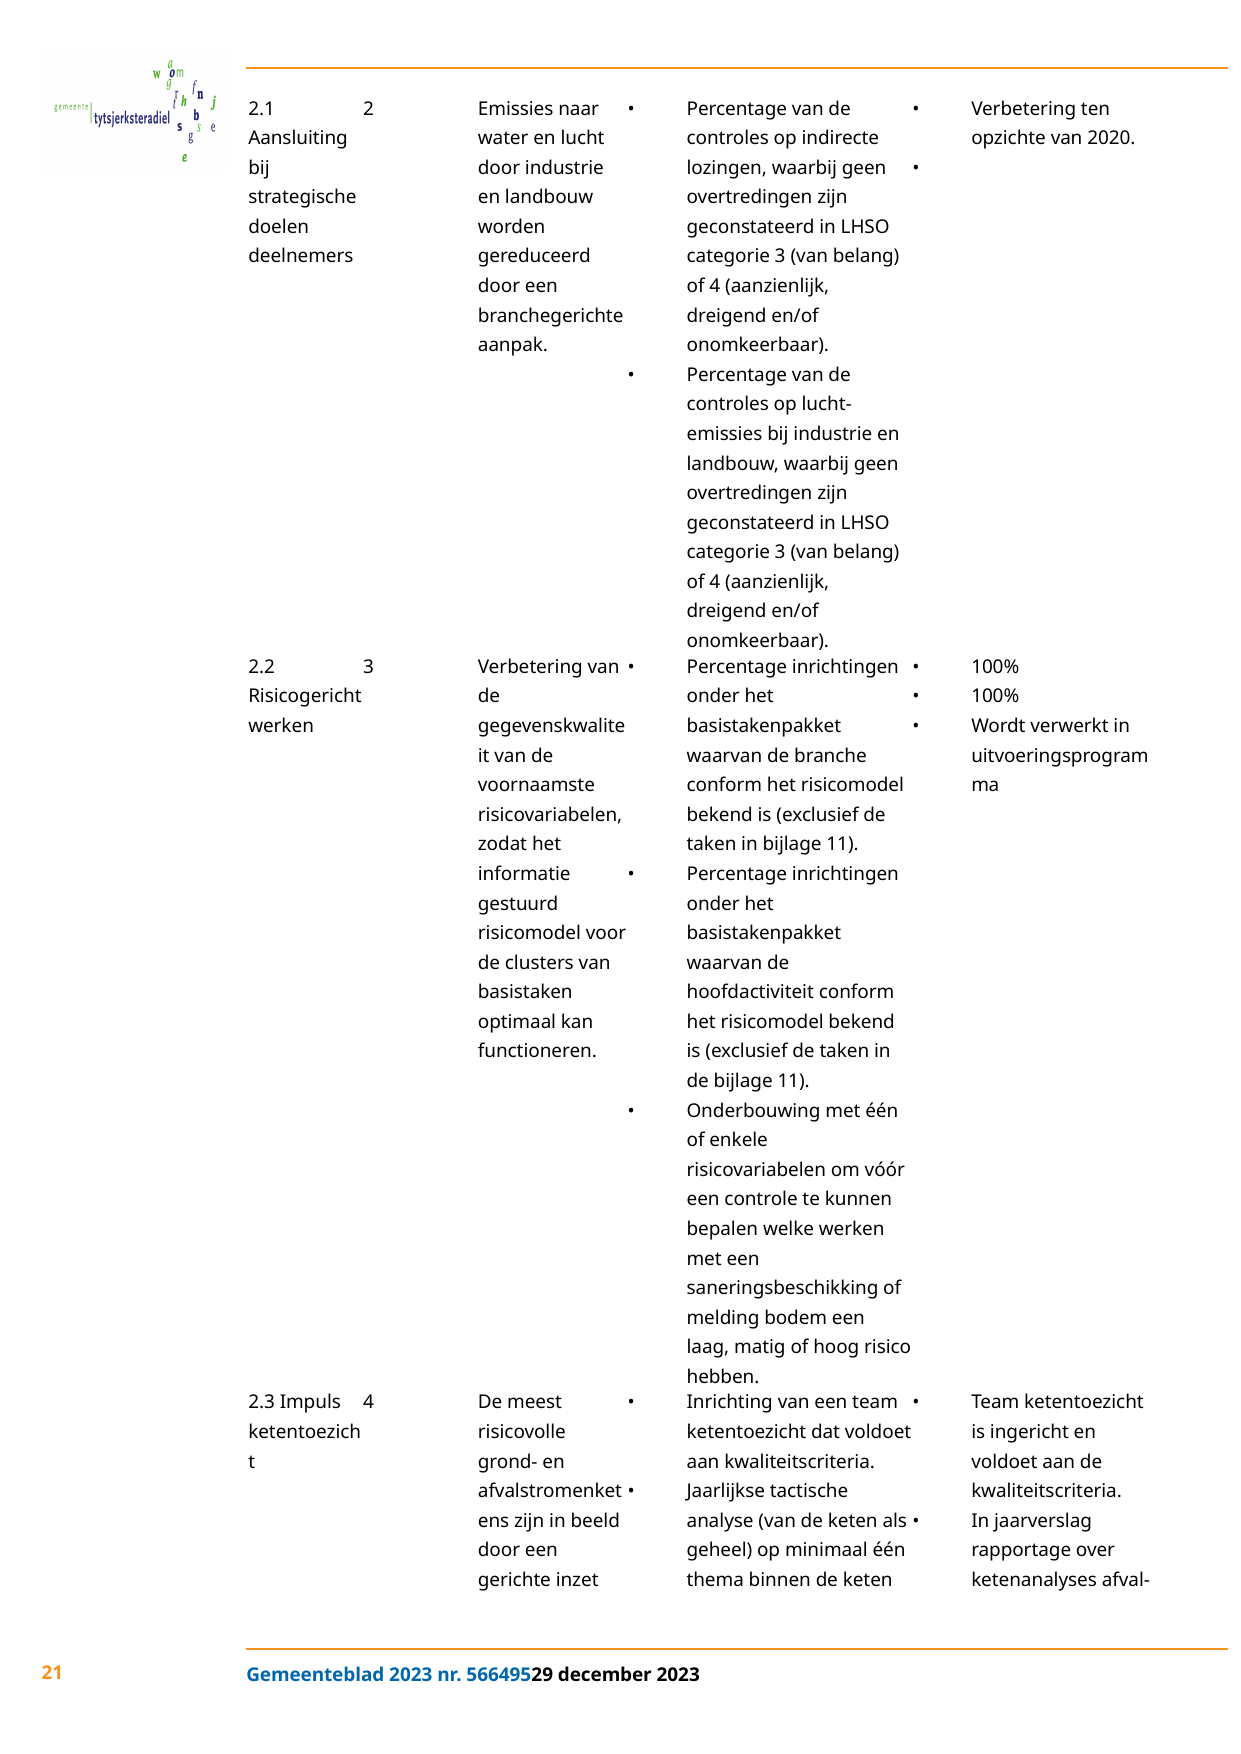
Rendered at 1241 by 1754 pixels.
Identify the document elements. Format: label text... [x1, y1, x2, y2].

table_cell 2 [363, 95, 478, 653]
table_cell Percentage van de controles op indirecte lozingen, waarbij geen overtredingen zijn geconstateerd in LHSO categorie 3 (van belang) of 4 (aanzienlijk, dreigend en/of onomkeerbaar). Percentage van de controles op lucht-emissies bij industrie en landbouw, waarbij geen overtredingen zijn geconstateerd in LHSO categorie 3 (van belang) of 4 (aanzienlijk, dreigend en/of onomkeerbaar). [628, 95, 912, 653]
table_cell Verbetering van de gegevenskwaliteit van de voornaamste risicovariabelen, zodat het informatie gestuurd risicomodel voor de clusters van basistaken optimaal kan functioneren. [478, 653, 627, 1389]
table_cell 100% 100% Wordt verwerkt in uitvoeringsprogramma [912, 653, 1152, 1389]
table_cell 2.1 Aansluiting bij strategische doelen deelnemers [248, 95, 363, 653]
table_cell 2.2 Risicogericht werken [248, 653, 363, 1389]
table_cell Percentage inrichtingen onder het basistakenpakket waarvan de branche conform het risicomodel bekend is (exclusief de taken in bijlage 11). Percentage inrichtingen onder het basistakenpakket waarvan de hoofdactiviteit conform het risicomodel bekend is (exclusief de taken in de bijlage 11). Onderbouwing met één of enkele risicovariabelen om vóór een controle te kunnen bepalen welke werken met een saneringsbeschikking of melding bodem een laag, matig of hoog risico hebben. [628, 653, 912, 1389]
table_cell 4 [363, 1389, 478, 1592]
table_cell 3 [363, 653, 478, 1389]
table_cell Emissies naar water en lucht door industrie en landbouw worden gereduceerd door een branchegerichte aanpak. [478, 95, 627, 653]
table_cell 2.3 Impuls ketentoezicht [248, 1389, 363, 1592]
table_cell Inrichting van een team ketentoezicht dat voldoet aan kwaliteitscriteria. Jaarlijkse tactische analyse (van de keten als geheel) op minimaal één thema binnen de keten [628, 1389, 912, 1592]
picture [41, 47, 231, 172]
table_cell Team ketentoezicht is ingericht en voldoet aan de kwaliteitscriteria. In jaarverslag rapportage over ketenanalyses afval- [912, 1389, 1152, 1592]
table_cell Verbetering ten opzichte van 2020. [912, 95, 1152, 653]
table_cell De meest risicovolle grond- en afvalstromenketens zijn in beeld door een gerichte inzet [478, 1389, 627, 1592]
